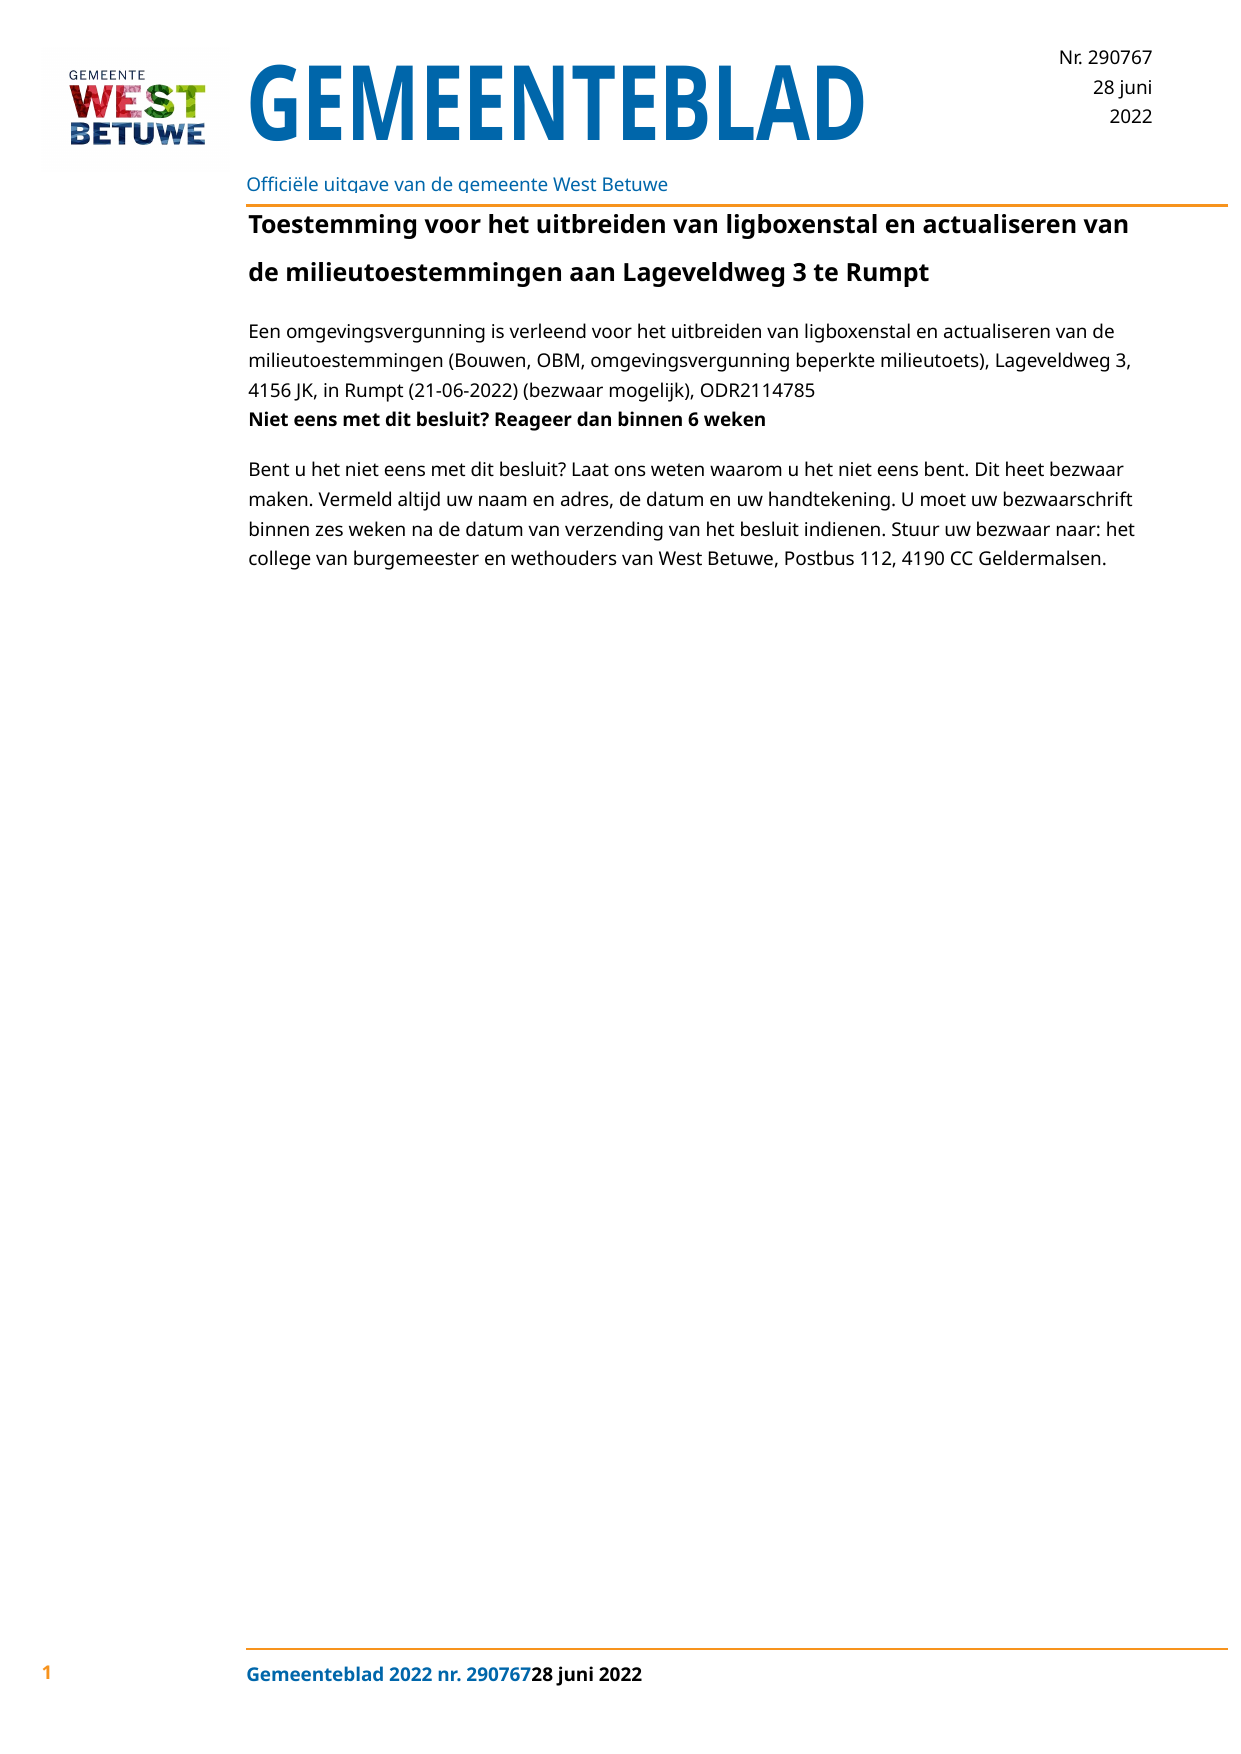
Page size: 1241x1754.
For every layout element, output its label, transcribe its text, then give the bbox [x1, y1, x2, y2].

text Bent u het niet eens met dit besluit? Laat ons weten waarom u het niet eens bent. Dit heet bezwaar maken. Vermeld altijd uw naam en adres, de datum en uw handtekening. U moet uw bezwaarschrift binnen zes weken na de datum van verzending van het besluit indienen. Stuur uw bezwaar naar: het college van burgemeester en wethouders van West Betuwe, Postbus 112, 4190 CC Geldermalsen. [248, 457, 1152, 571]
table_header Een omgevingsvergunning is verleend voor het uitbreiden van ligboxenstal en actualiseren van de milieutoestemmingen (Bouwen, OBM, omgevingsvergunning beperkte milieutoets), Lageveldweg 3, 4156 JK, in Rumpt (21-06-2022) (bezwaar mogelijk), ODR2114785 [248, 318, 1152, 403]
text Niet eens met dit besluit? Reageer dan binnen 6 weken [248, 406, 1152, 432]
text Toestemming voor het uitbreiden van ligboxenstal en actualiseren van de milieutoestemmingen aan Lageveldweg 3 te Rumpt [248, 207, 1152, 288]
picture [41, 47, 231, 172]
